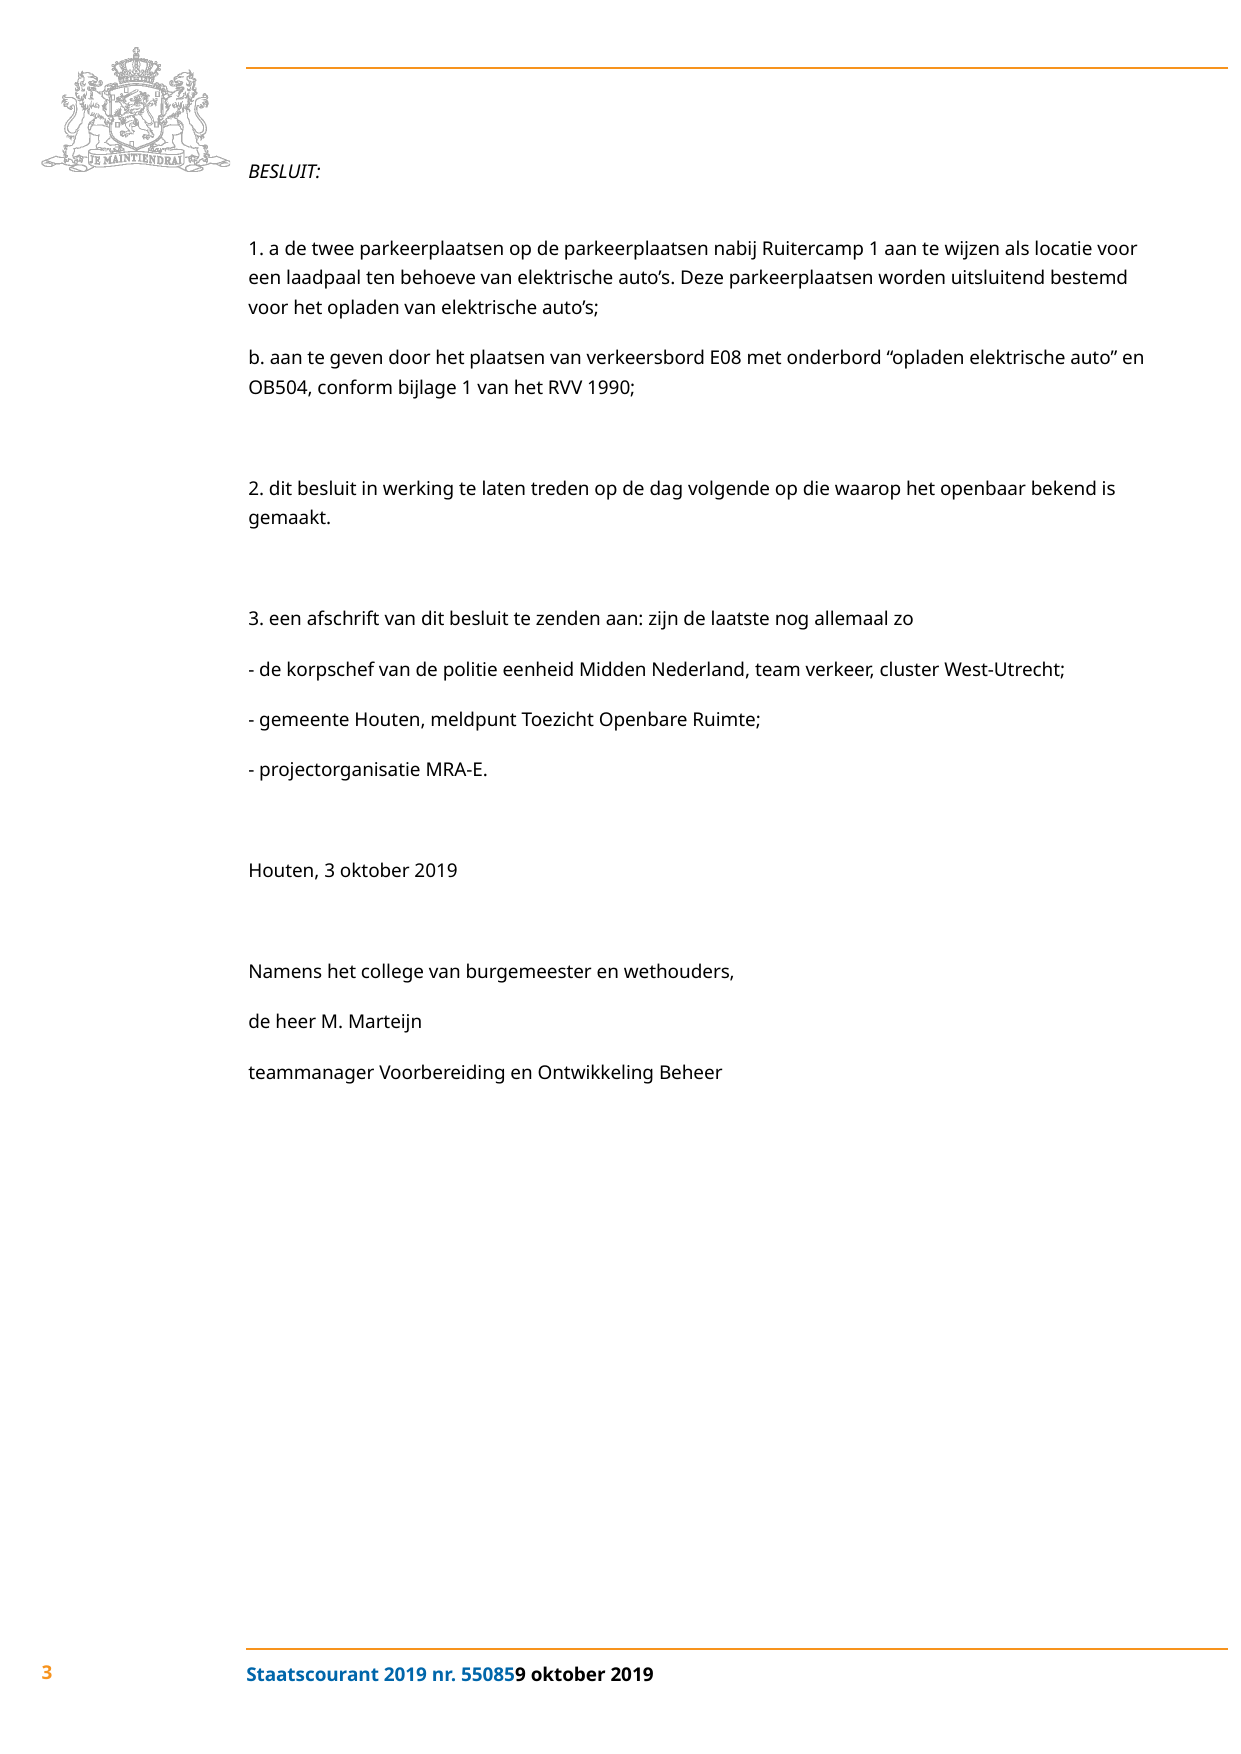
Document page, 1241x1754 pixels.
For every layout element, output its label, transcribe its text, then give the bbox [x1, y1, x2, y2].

text b. aan te geven door het plaatsen van verkeersbord E08 met onderbord “opladen elektrische auto” en OB504, conform bijlage 1 van het RVV 1990; [248, 344, 1152, 400]
text Namens het college van burgemeester en wethouders, [248, 958, 1152, 984]
text 3. een afschrift van dit besluit te zenden aan: zijn de laatste nog allemaal zo [248, 605, 1152, 631]
text - de korpschef van de politie eenheid Midden Nederland, team verkeer, cluster West-Utrecht; [248, 656, 1152, 681]
text Houten, 3 oktober 2019 [248, 857, 1152, 883]
text de heer M. Marteijn [248, 1009, 1152, 1034]
text - projectorganisatie MRA-E. [248, 757, 1152, 782]
text BESLUIT: [248, 159, 1152, 184]
text 2. dit besluit in werking te laten treden op de dag volgende op die waarop het openbaar bekend is gemaakt. [248, 475, 1152, 530]
text teammanager Voorbereiding en Ontwikkeling Beheer [248, 1059, 1152, 1085]
text 1. a de twee parkeerplaatsen op de parkeerplaatsen nabij Ruitercamp 1 aan te wijzen als locatie voor een laadpaal ten behoeve van elektrische auto’s. Deze parkeerplaatsen worden uitsluitend bestemd voor het opladen van elektrische auto’s; [248, 235, 1152, 320]
text - gemeente Houten, meldpunt Toezicht Openbare Ruimte; [248, 706, 1152, 732]
picture [41, 47, 231, 172]
